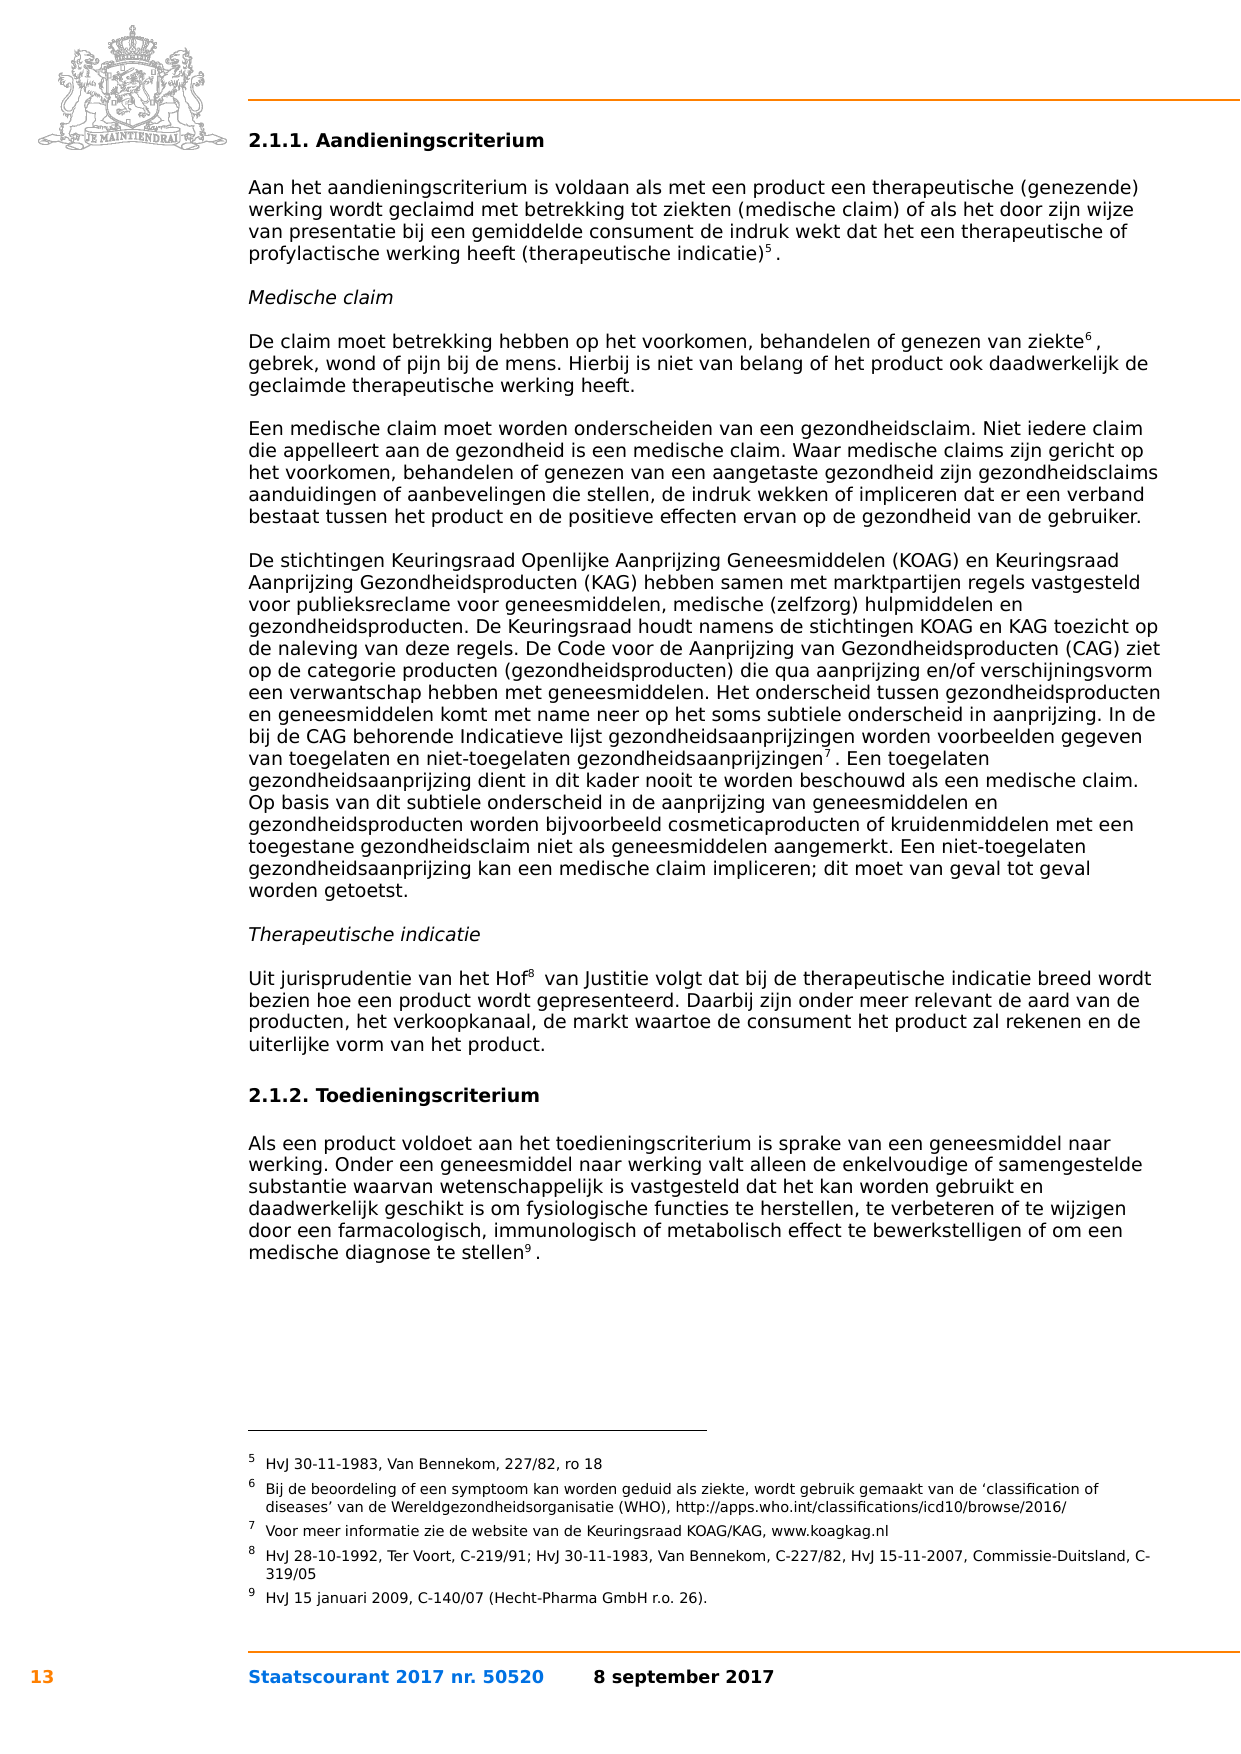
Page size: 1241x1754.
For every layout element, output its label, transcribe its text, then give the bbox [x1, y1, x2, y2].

text De claim moet betrekking hebben op het voorkomen, behandelen of genezen van ziekte, gebrek, wond of pijn bij de mens. Hierbij is niet van belang of het product ook daadwerkelijk de geclaimde therapeutische werking heeft. [248, 331, 1163, 396]
text Bij de beoordeling of een symptoom kan worden geduid als ziekte, wordt gebruik gemaakt van de ‘classification of diseases’ van de Wereldgezondheidsorganisatie (WHO), http://apps.who.int/classifications/icd10/browse/2016/ [248, 1477, 1163, 1516]
text Een medische claim moet worden onderscheiden van een gezondheidsclaim. Niet iedere claim die appelleert aan de gezondheid is een medische claim. Waar medische claims zijn gericht op het voorkomen, behandelen of genezen van een aangetaste gezondheid zijn gezondheidsclaims aanduidingen of aanbevelingen die stellen, de indruk wekken of impliceren dat er een verband bestaat tussen het product en de positieve effecten ervan op de gezondheid van de gebruiker. [248, 418, 1163, 528]
text HvJ 15 januari 2009, C-140/07 (Hecht-Pharma GmbH r.o. 26). [248, 1586, 1163, 1608]
text HvJ 28-10-1992, Ter Voort, C-219/91; HvJ 30-11-1983, Van Bennekom, C-227/82, HvJ 15-11-2007, Commissie-Duitsland, C-319/05 [248, 1544, 1163, 1583]
text HvJ 30-11-1983, Van Bennekom, 227/82, ro 18 [248, 1452, 1163, 1474]
picture [38, 25, 227, 150]
subtitle Medische claim [248, 287, 1163, 309]
text Voor meer informatie zie de website van de Keuringsraad KOAG/KAG, www.koagkag.nl [248, 1519, 1163, 1541]
text Als een product voldoet aan het toedieningscriterium is sprake van een geneesmiddel naar werking. Onder een geneesmiddel naar werking valt alleen de enkelvoudige of samengestelde substantie waarvan wetenschappelijk is vastgesteld dat het kan worden gebruikt en daadwerkelijk geschikt is om fysiologische functies te herstellen, te verbeteren of te wijzigen door een farmacologisch, immunologisch of metabolisch effect te bewerkstelligen of om een medische diagnose te stellen. [248, 1132, 1163, 1264]
subtitle 2.1.1. Aandieningscriterium [248, 130, 1163, 152]
text Uit jurisprudentie van het Hof van Justitie volgt dat bij de therapeutische indicatie breed wordt bezien hoe een product wordt gepresenteerd. Daarbij zijn onder meer relevant de aard van de producten, het verkoopkanaal, de markt waartoe de consument het product zal rekenen en de uiterlijke vorm van het product. [248, 967, 1163, 1055]
text Aan het aandieningscriterium is voldaan als met een product een therapeutische (genezende) werking wordt geclaimd met betrekking tot ziekten (medische claim) of als het door zijn wijze van presentatie bij een gemiddelde consument de indruk wekt dat het een therapeutische of profylactische werking heeft (therapeutische indicatie). [248, 177, 1163, 265]
subtitle Therapeutische indicatie [248, 924, 1163, 946]
text De stichtingen Keuringsraad Openlijke Aanprijzing Geneesmiddelen (KOAG) en Keuringsraad Aanprijzing Gezondheidsproducten (KAG) hebben samen met marktpartijen regels vastgesteld voor publieksreclame voor geneesmiddelen, medische (zelfzorg) hulpmiddelen en gezondheidsproducten. De Keuringsraad houdt namens de stichtingen KOAG en KAG toezicht op de naleving van deze regels. De Code voor de Aanprijzing van Gezondheidsproducten (CAG) ziet op de categorie producten (gezondheidsproducten) die qua aanprijzing en/of verschijningsvorm een verwantschap hebben met geneesmiddelen. Het onderscheid tussen gezondheidsproducten en geneesmiddelen komt met name neer op het soms subtiele onderscheid in aanprijzing. In de bij de CAG behorende Indicatieve lijst gezondheidsaanprijzingen worden voorbeelden gegeven van toegelaten en niet-toegelaten gezondheidsaanprijzingen. Een toegelaten gezondheidsaanprijzing dient in dit kader nooit te worden beschouwd als een medische claim. Op basis van dit subtiele onderscheid in de aanprijzing van geneesmiddelen en gezondheidsproducten worden bijvoorbeeld cosmeticaproducten of kruidenmiddelen met een toegestane gezondheidsclaim niet als geneesmiddelen aangemerkt. Een niet-toegelaten gezondheidsaanprijzing kan een medische claim impliceren; dit moet van geval tot geval worden getoetst. [248, 550, 1163, 902]
subtitle 2.1.2. Toedieningscriterium [248, 1085, 1163, 1107]
